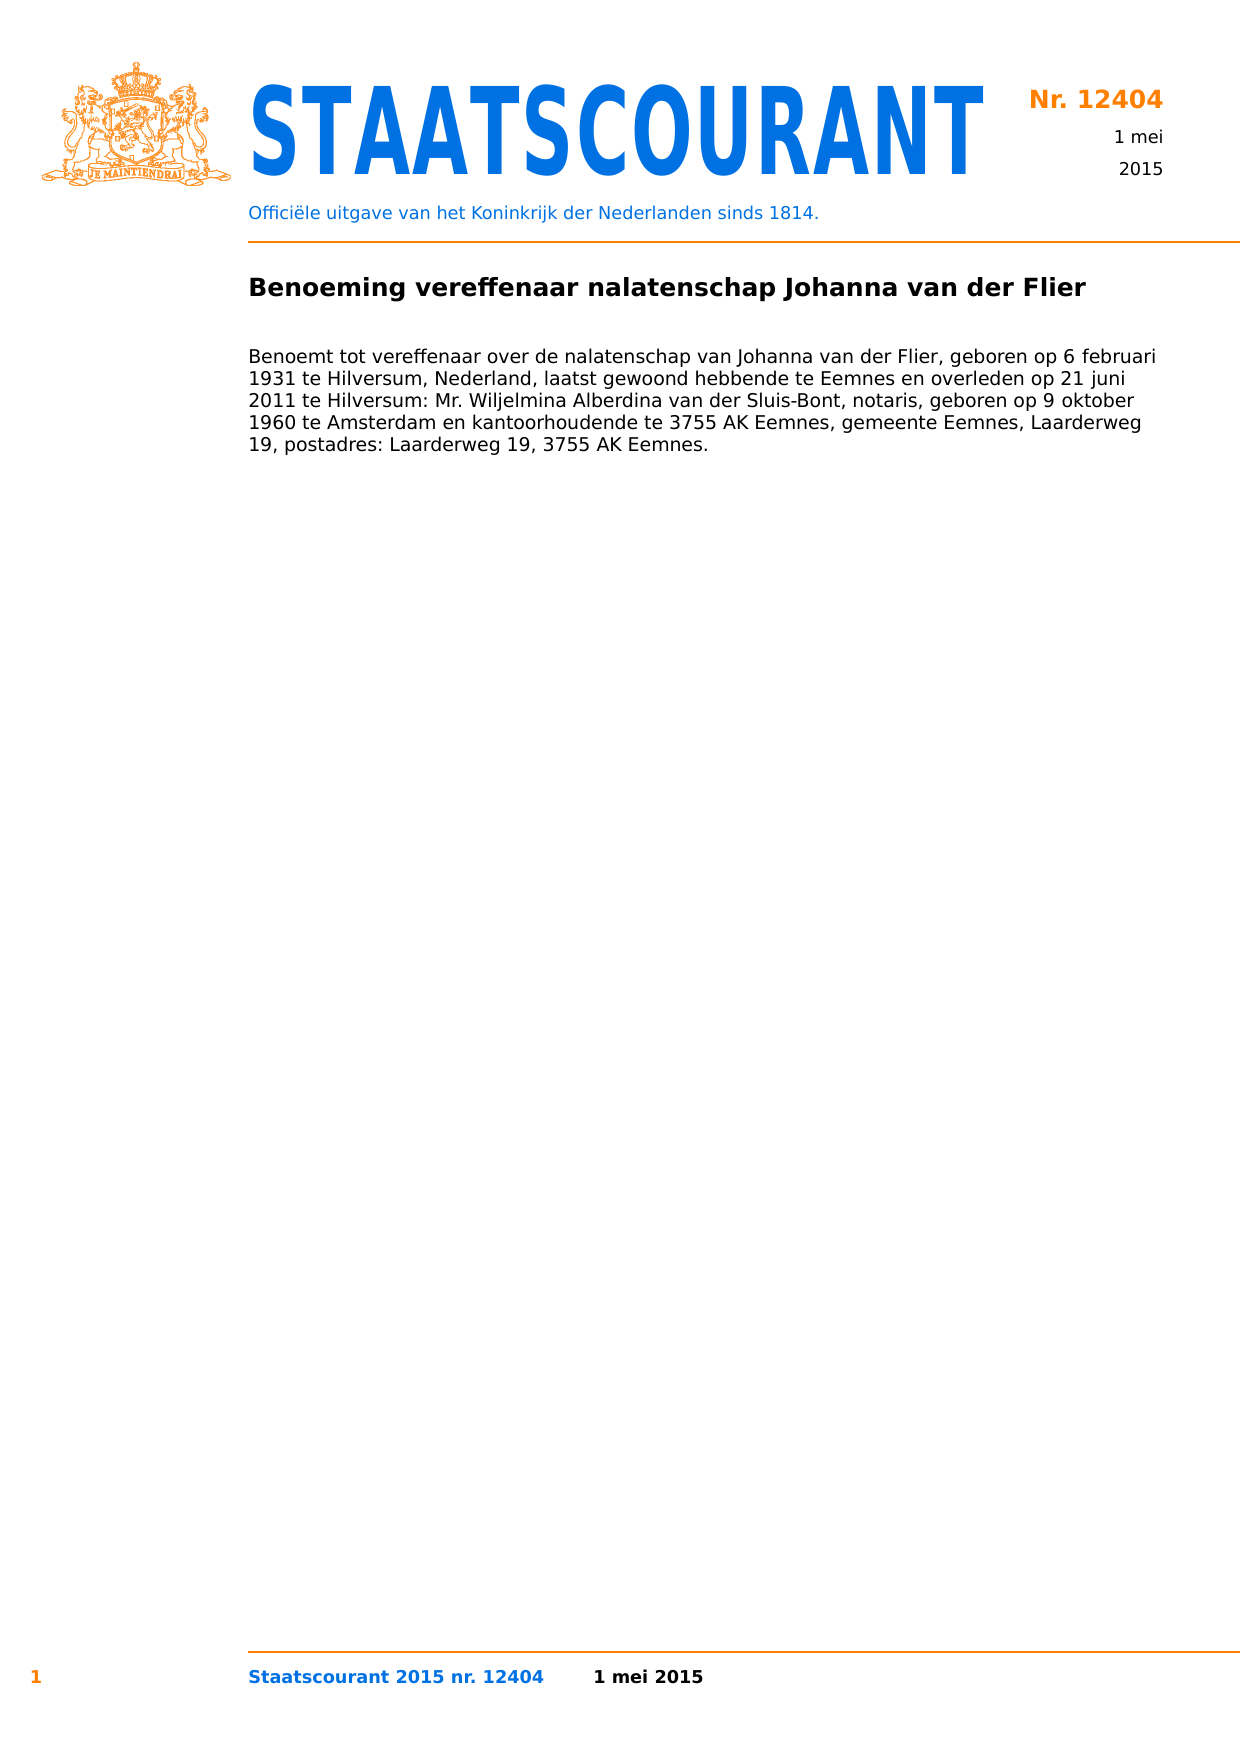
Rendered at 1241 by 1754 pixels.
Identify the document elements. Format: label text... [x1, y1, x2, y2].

table_cell 1 mei [998, 121, 1240, 153]
picture [41, 62, 231, 186]
table_header STAATSCOURANT [248, 62, 998, 203]
text Benoemt tot vereffenaar over de nalatenschap van Johanna van der Flier, geboren op 6 februari 1931 te Hilversum, Nederland, laatst gewoond hebbende te Eemnes en overleden op 21 juni 2011 te Hilversum: Mr. Wiljelmina Alberdina van der Sluis-Bont, notaris, geboren op 9 oktober 1960 te Amsterdam en kantoorhoudende te 3755 AK Eemnes, gemeente Eemnes, Laarderweg 19, postadres: Laarderweg 19, 3755 AK Eemnes. [248, 346, 1163, 456]
table_header Nr. 12404 [998, 62, 1240, 121]
table_header [25, 62, 248, 241]
subtitle Benoeming vereffenaar nalatenschap Johanna van der Flier [248, 273, 1163, 302]
table_cell Officiële uitgave van het Koninkrijk der Nederlanden sinds 1814. [248, 203, 1240, 241]
table_cell 2015 [998, 153, 1240, 203]
